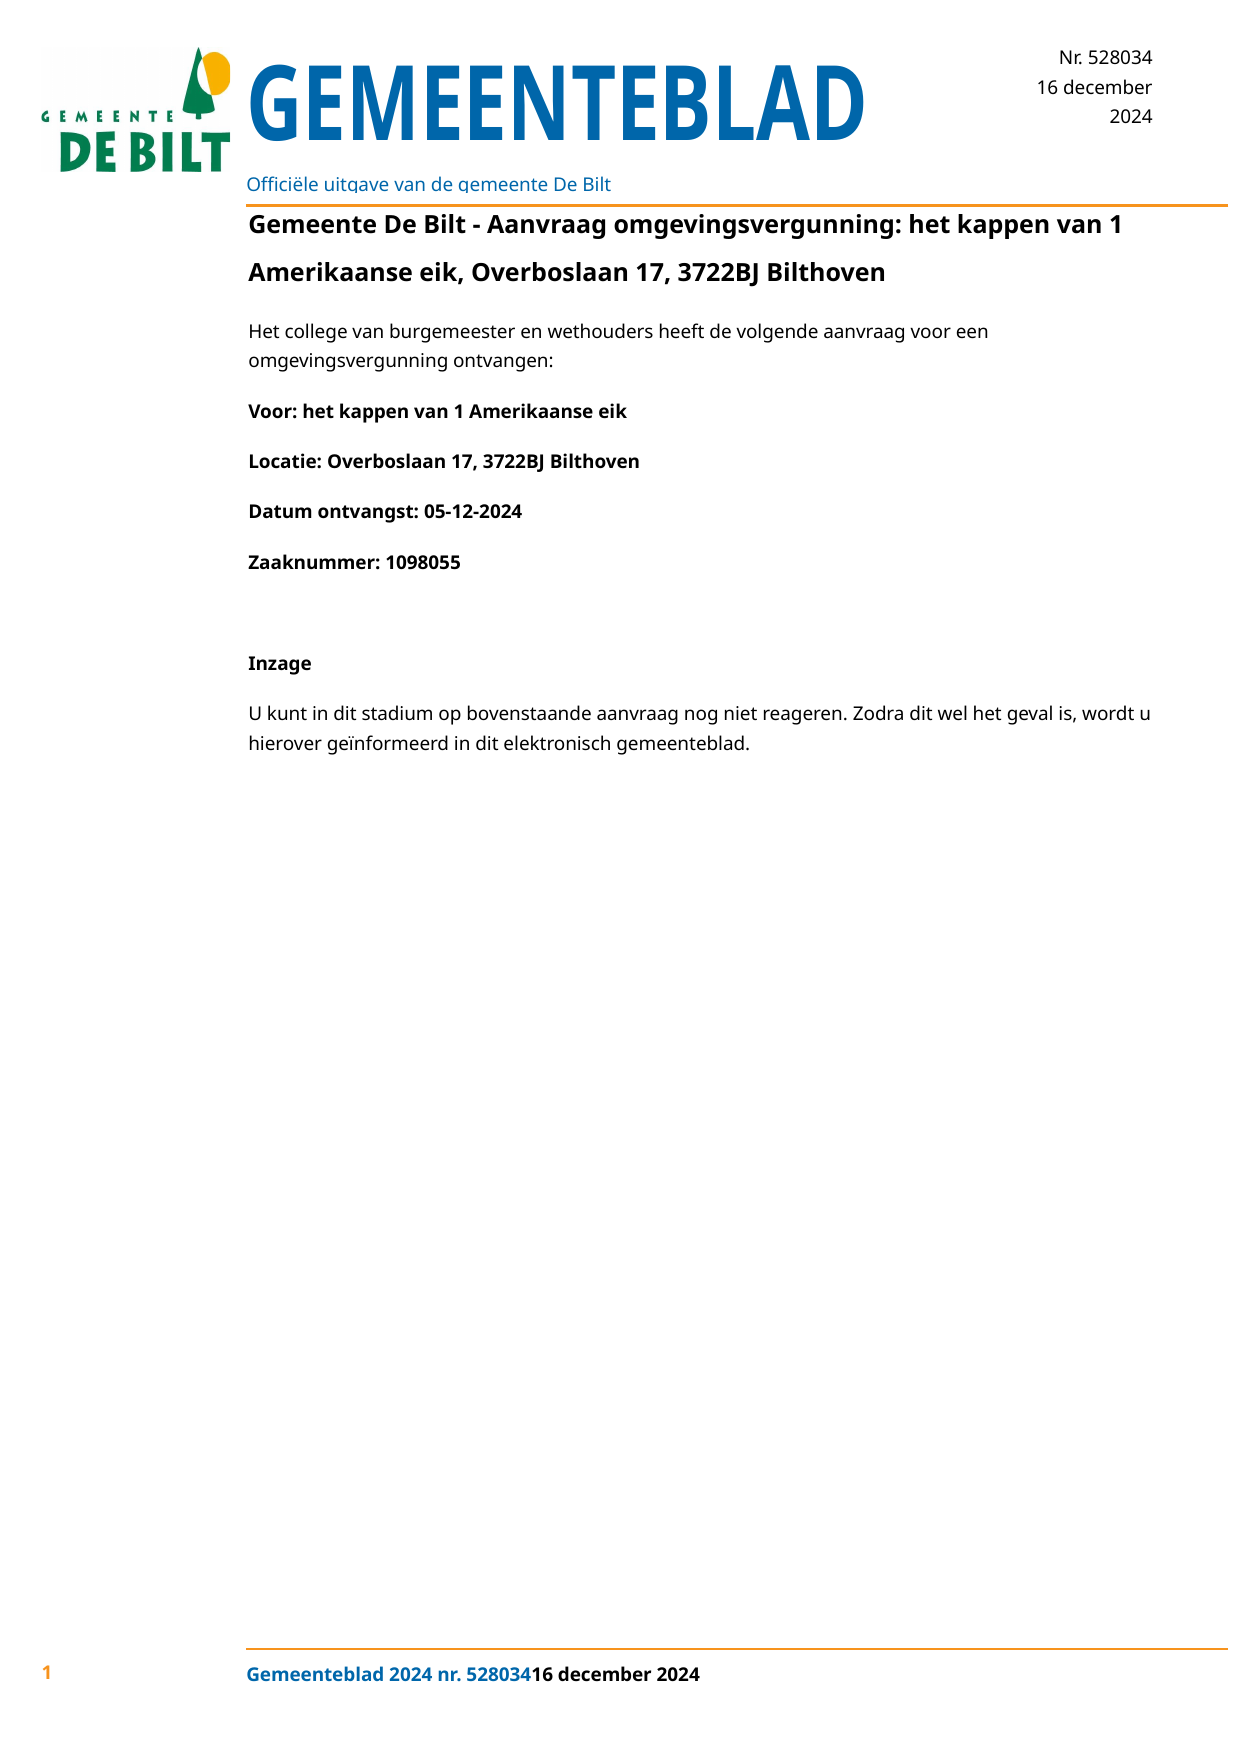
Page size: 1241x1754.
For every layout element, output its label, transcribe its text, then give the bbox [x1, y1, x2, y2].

text Het college van burgemeester en wethouders heeft de volgende aanvraag voor een omgevingsvergunning ontvangen: [248, 318, 1152, 373]
text Inzage [248, 650, 1152, 676]
text U kunt in dit stadium op bovenstaande aanvraag nog niet reageren. Zodra dit wel het geval is, wordt u hierover geïnformeerd in dit elektronisch gemeenteblad. [248, 700, 1152, 756]
text Zaaknummer: 1098055 [248, 549, 1152, 575]
text Locatie: Overboslaan 17, 3722BJ Bilthoven [248, 448, 1152, 474]
text Gemeente De Bilt - Aanvraag omgevingsvergunning: het kappen van 1 Amerikaanse eik, Overboslaan 17, 3722BJ Bilthoven [248, 207, 1152, 288]
picture [41, 47, 231, 172]
text Datum ontvangst: 05-12-2024 [248, 499, 1152, 524]
text Voor: het kappen van 1 Amerikaanse eik [248, 398, 1152, 424]
